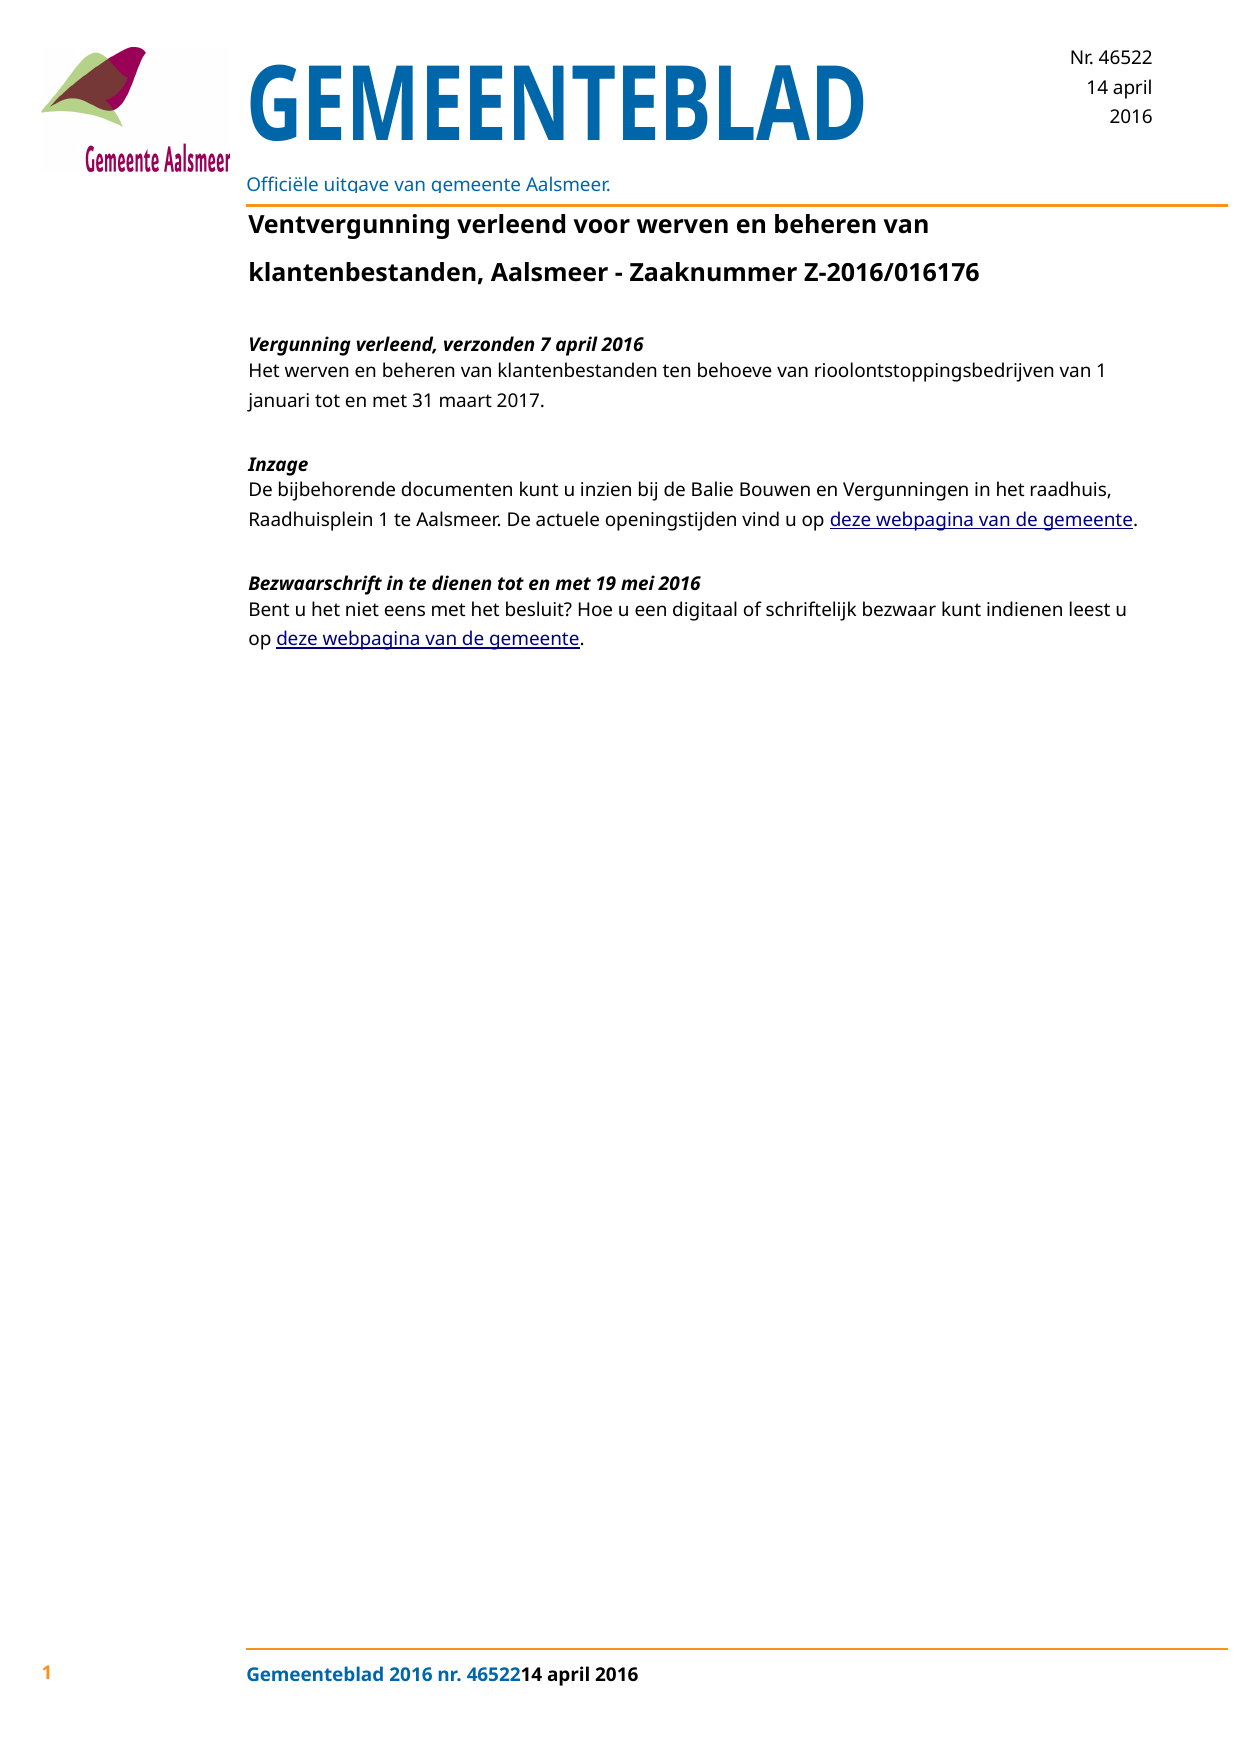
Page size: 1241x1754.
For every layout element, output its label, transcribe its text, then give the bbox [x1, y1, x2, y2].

text Inzage [248, 451, 1152, 476]
text De bijbehorende documenten kunt u inzien bij de Balie Bouwen en Vergunningen in het raadhuis, Raadhuisplein 1 te Aalsmeer. De actuele openingstijden vind u op deze webpagina van de gemeente. [248, 476, 1152, 532]
text Het werven en beheren van klantenbestanden ten behoeve van rioolontstoppingsbedrijven van 1 januari tot en met 31 maart 2017. [248, 357, 1152, 412]
text Bent u het niet eens met het besluit? Hoe u een digitaal of schriftelijk bezwaar kunt indienen leest u op deze webpagina van de gemeente. [248, 596, 1152, 651]
text Vergunning verleend, verzonden 7 april 2016 [248, 331, 1152, 357]
text Bezwaarschrift in te dienen tot en met 19 mei 2016 [248, 570, 1152, 596]
picture [41, 47, 231, 172]
text Ventvergunning verleend voor werven en beheren van klantenbestanden, Aalsmeer - Zaaknummer Z-2016/016176 [248, 207, 1152, 288]
